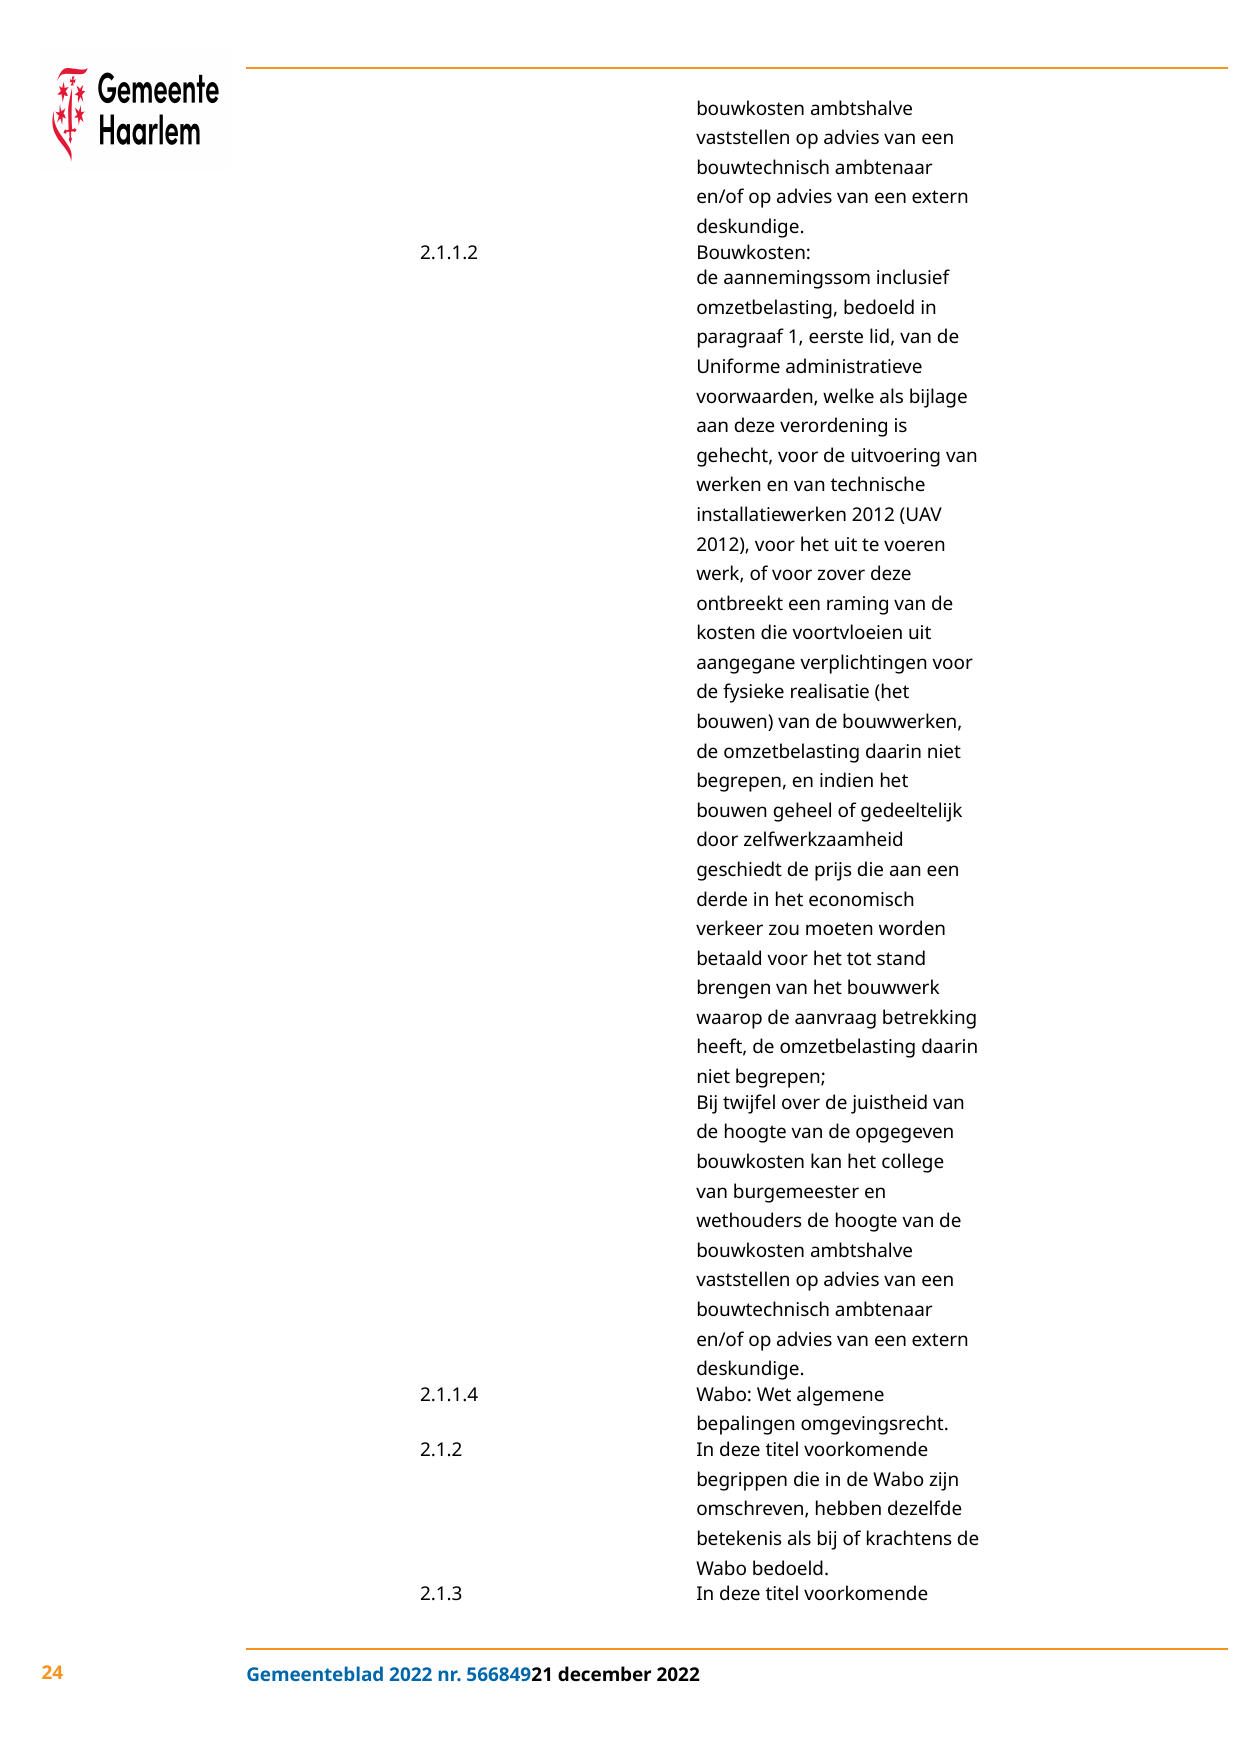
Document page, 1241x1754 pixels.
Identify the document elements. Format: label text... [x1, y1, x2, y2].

table_cell 2.1.3 [420, 1580, 696, 1606]
table_cell [980, 95, 1152, 239]
table_cell In deze titel voorkomende begrippen die in de Wabo zijn omschreven, hebben dezelfde betekenis als bij of krachtens de Wabo bedoeld. [696, 1436, 980, 1580]
table_cell 2.1.1.2 [420, 239, 696, 264]
table_cell [248, 95, 420, 239]
table_cell de aannemingssom inclusief omzetbelasting, bedoeld in paragraaf 1, eerste lid, van de Uniforme administratieve voorwaarden, welke als bijlage aan deze verordening is gehecht, voor de uitvoering van werken en van technische installatiewerken 2012 (UAV 2012), voor het uit te voeren werk, of voor zover deze ontbreekt een raming van de kosten die voortvloeien uit aangegane verplichtingen voor de fysieke realisatie (het bouwen) van de bouwwerken, de omzetbelasting daarin niet begrepen, en indien het bouwen geheel of gedeeltelijk door zelfwerkzaamheid geschiedt de prijs die aan een derde in het economisch verkeer zou moeten worden betaald voor het tot stand brengen van het bouwwerk waarop de aanvraag betrekking heeft, de omzetbelasting daarin niet begrepen; [696, 265, 980, 1089]
table_cell [980, 1580, 1152, 1606]
table_cell [420, 95, 696, 239]
table_cell [980, 1089, 1152, 1381]
table_cell Bouwkosten: [696, 239, 980, 264]
table_cell Wabo: Wet algemene bepalingen omgevingsrecht. [696, 1381, 980, 1436]
table_cell [248, 1089, 420, 1381]
table_cell 2.1.2 [420, 1436, 696, 1580]
table_cell 2.1.1.4 [420, 1381, 696, 1436]
table_cell [420, 1089, 696, 1381]
table_cell [248, 1580, 420, 1606]
table_cell [980, 1381, 1152, 1436]
table_cell Bij twijfel over de juistheid van de hoogte van de opgegeven bouwkosten kan het college van burgemeester en wethouders de hoogte van de bouwkosten ambtshalve vaststellen op advies van een bouwtechnisch ambtenaar en/of op advies van een extern deskundige. [696, 1089, 980, 1381]
table_cell bouwkosten ambtshalve vaststellen op advies van een bouwtechnisch ambtenaar en/of op advies van een extern deskundige. [696, 95, 980, 239]
picture [41, 47, 231, 172]
table_cell [248, 1436, 420, 1580]
table_cell [980, 1436, 1152, 1580]
table_cell [420, 265, 696, 1089]
table_cell [980, 265, 1152, 1089]
table_cell In deze titel voorkomende [696, 1580, 980, 1606]
table_cell [980, 239, 1152, 264]
table_cell [248, 1381, 420, 1436]
table_cell [248, 265, 420, 1089]
table_cell [248, 239, 420, 264]
